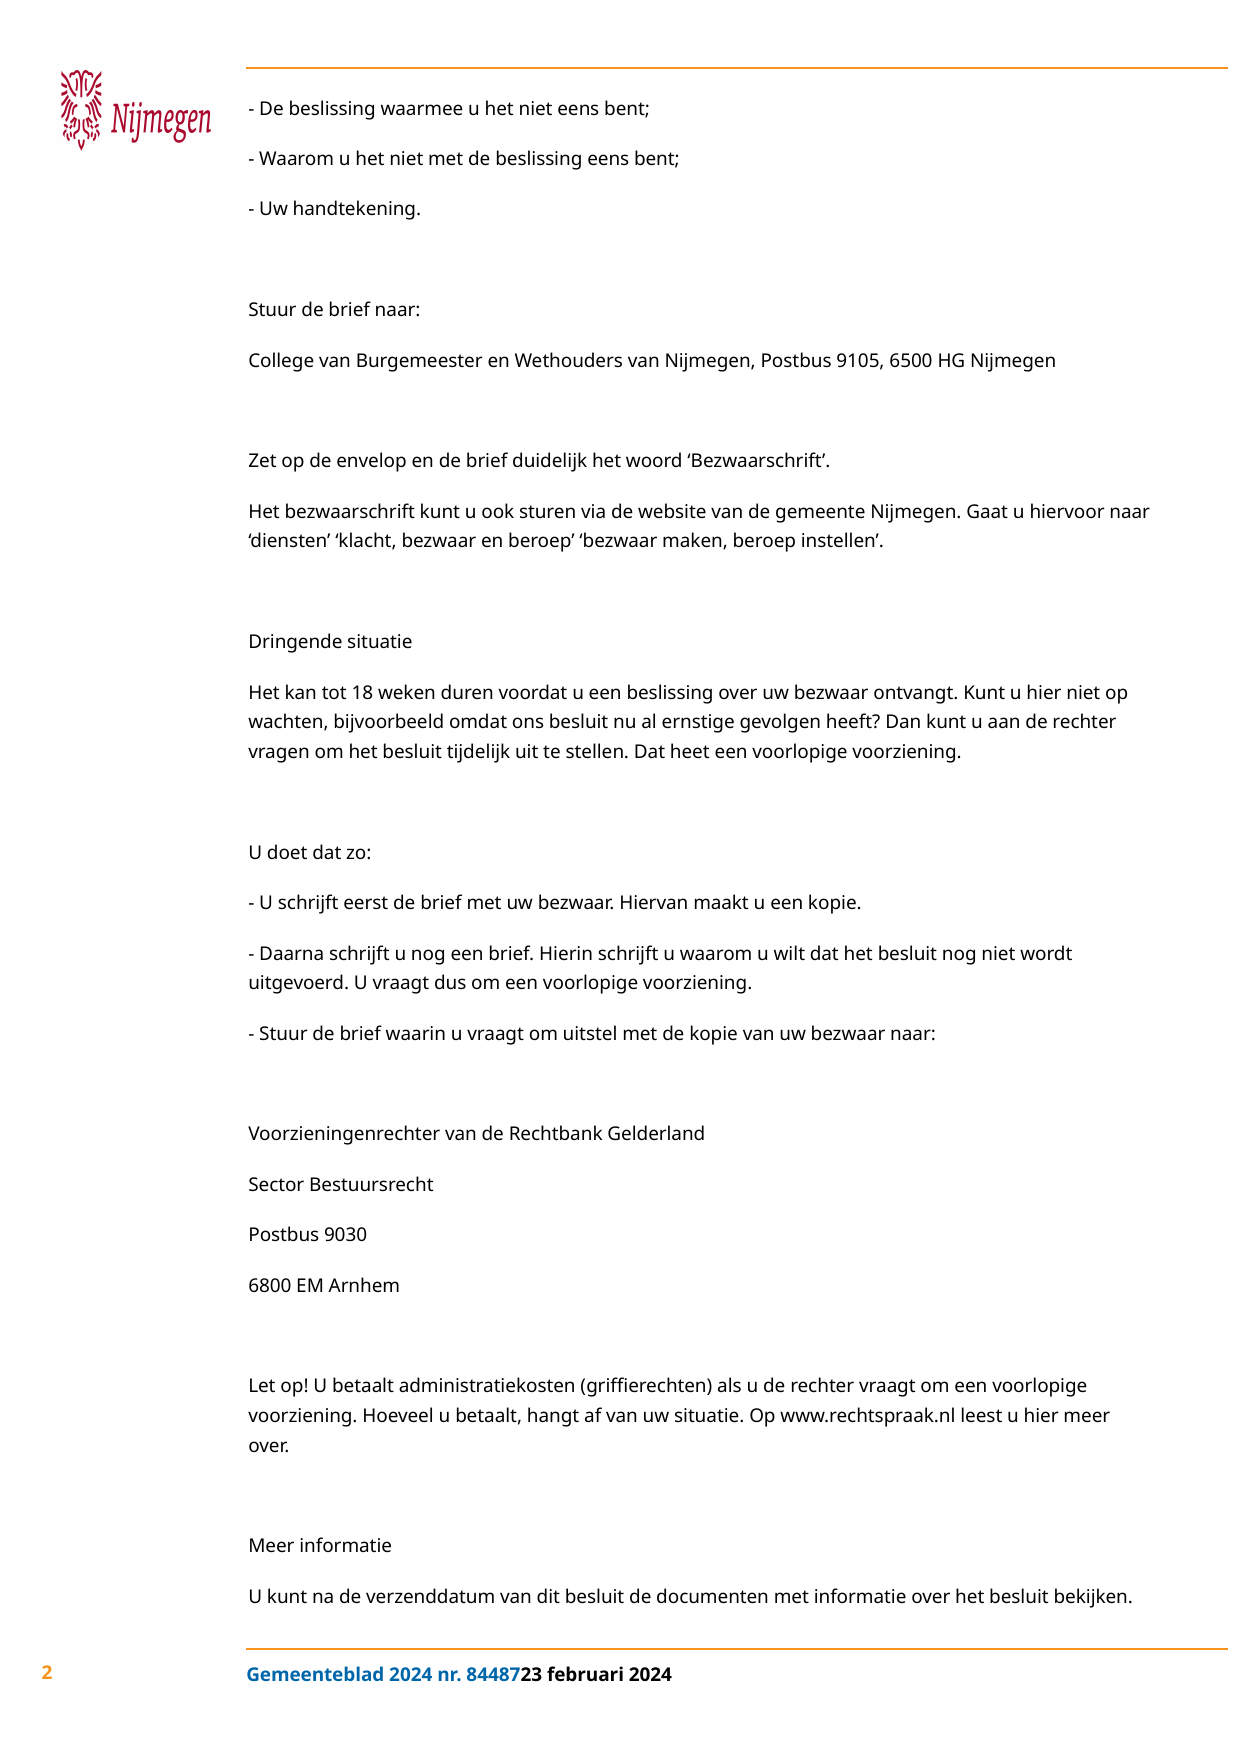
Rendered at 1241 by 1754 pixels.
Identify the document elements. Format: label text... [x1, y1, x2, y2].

text - Daarna schrijft u nog een brief. Hierin schrijft u waarom u wilt dat het besluit nog niet wordt uitgevoerd. U vraagt dus om een voorlopige voorziening. [248, 940, 1152, 995]
text College van Burgemeester en Wethouders van Nijmegen, Postbus 9105, 6500 HG Nijmegen [248, 347, 1152, 373]
text Zet op de envelop en de brief duidelijk het woord ‘Bezwaarschrift’. [248, 448, 1152, 473]
text Meer informatie [248, 1533, 1152, 1558]
text U kunt na de verzenddatum van dit besluit de documenten met informatie over het besluit bekijken. [248, 1583, 1152, 1609]
text Voorzieningenrechter van de Rechtbank Gelderland [248, 1121, 1152, 1146]
text Stuur de brief naar: [248, 296, 1152, 322]
text Het bezwaarschrift kunt u ook sturen via de website van de gemeente Nijmegen. Gaat u hiervoor naar ‘diensten’ ‘klacht, bezwaar en beroep’ ‘bezwaar maken, beroep instellen’. [248, 498, 1152, 553]
text U doet dat zo: [248, 839, 1152, 865]
text - Waarom u het niet met de beslissing eens bent; [248, 145, 1152, 171]
picture [41, 47, 231, 172]
text Let op! U betaalt administratiekosten (griffierechten) als u de rechter vraagt om een voorlopige voorziening. Hoeveel u betaalt, hangt af van uw situatie. Op www.rechtspraak.nl leest u hier meer over. [248, 1373, 1152, 1458]
text - U schrijft eerst de brief met uw bezwaar. Hiervan maakt u een kopie. [248, 889, 1152, 915]
text Dringende situatie [248, 628, 1152, 654]
text - Uw handtekening. [248, 196, 1152, 221]
text - De beslissing waarmee u het niet eens bent; [248, 95, 1152, 121]
text 6800 EM Arnhem [248, 1272, 1152, 1298]
text Sector Bestuursrecht [248, 1171, 1152, 1197]
text - Stuur de brief waarin u vraagt om uitstel met de kopie van uw bezwaar naar: [248, 1020, 1152, 1046]
text Het kan tot 18 weken duren voordat u een beslissing over uw bezwaar ontvangt. Kunt u hier niet op wachten, bijvoorbeeld omdat ons besluit nu al ernstige gevolgen heeft? Dan kunt u aan de rechter vragen om het besluit tijdelijk uit te stellen. Dat heet een voorlopige voorziening. [248, 679, 1152, 764]
text Postbus 9030 [248, 1221, 1152, 1247]
